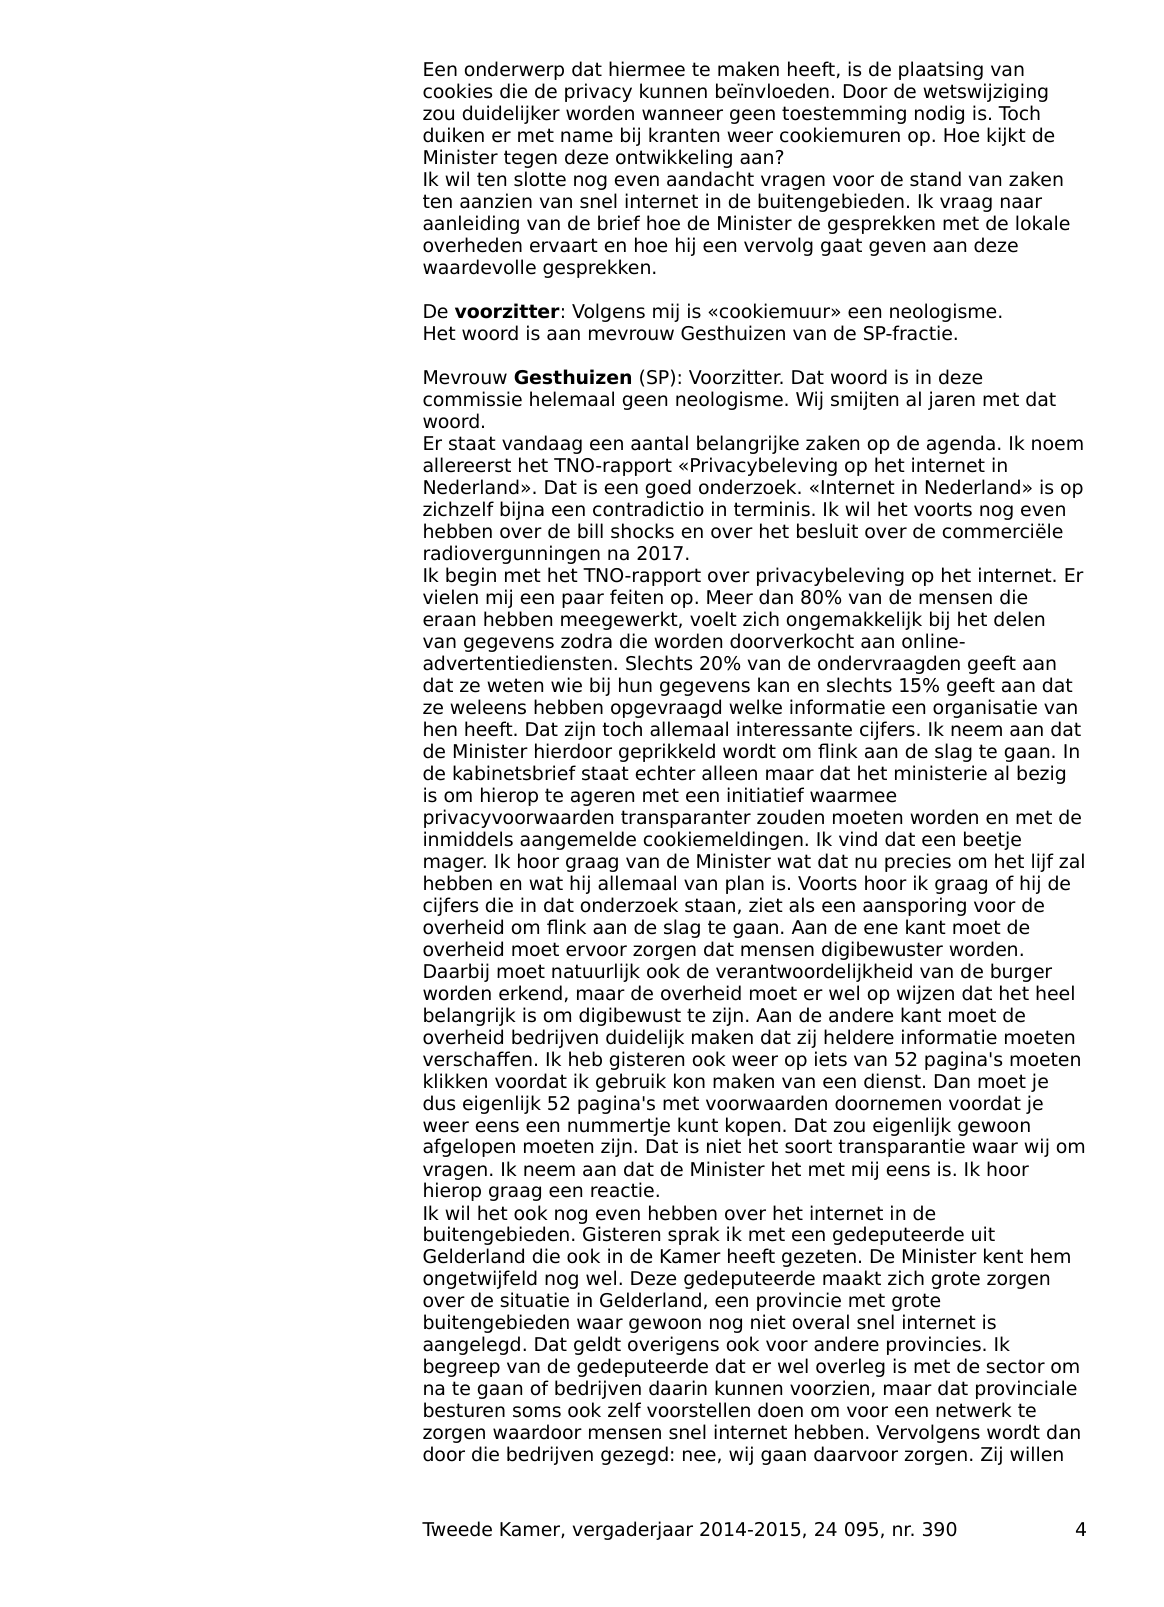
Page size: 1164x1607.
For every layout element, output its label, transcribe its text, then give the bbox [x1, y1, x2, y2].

text Een onderwerp dat hiermee te maken heeft, is de plaatsing van cookies die de privacy kunnen beïnvloeden. Door de wetswijziging zou duidelijker worden wanneer geen toestemming nodig is. Toch duiken er met name bij kranten weer cookiemuren op. Hoe kijkt de Minister tegen deze ontwikkeling aan? [422, 59, 1087, 169]
text Er staat vandaag een aantal belangrijke zaken op de agenda. Ik noem allereerst het TNO-rapport «Privacybeleving op het internet in Nederland». Dat is een goed onderzoek. «Internet in Nederland» is op zichzelf bijna een contradictio in terminis. Ik wil het voorts nog even hebben over de bill shocks en over het besluit over de commerciële radiovergunningen na 2017. [422, 433, 1087, 565]
text Het woord is aan mevrouw Gesthuizen van de SP-fractie. [422, 323, 1087, 345]
text Ik wil ten slotte nog even aandacht vragen voor de stand van zaken ten aanzien van snel internet in de buitengebieden. Ik vraag naar aanleiding van de brief hoe de Minister de gesprekken met de lokale overheden ervaart en hoe hij een vervolg gaat geven aan deze waardevolle gesprekken. [422, 169, 1087, 279]
text Ik wil het ook nog even hebben over het internet in de buitengebieden. Gisteren sprak ik met een gedeputeerde uit Gelderland die ook in de Kamer heeft gezeten. De Minister kent hem ongetwijfeld nog wel. Deze gedeputeerde maakt zich grote zorgen over de situatie in Gelderland, een provincie met grote buitengebieden waar gewoon nog niet overal snel internet is aangelegd. Dat geldt overigens ook voor andere provincies. Ik begreep van de gedeputeerde dat er wel overleg is met de sector om na te gaan of bedrijven daarin kunnen voorzien, maar dat provinciale besturen soms ook zelf voorstellen doen om voor een netwerk te zorgen waardoor mensen snel internet hebben. Vervolgens wordt dan door die bedrijven gezegd: nee, wij gaan daarvoor zorgen. Zij willen [422, 1202, 1087, 1466]
text De voorzitter: Volgens mij is «cookiemuur» een neologisme. [422, 301, 1087, 323]
text Mevrouw Gesthuizen (SP): Voorzitter. Dat woord is in deze commissie helemaal geen neologisme. Wij smijten al jaren met dat woord. [422, 367, 1087, 433]
text Ik begin met het TNO-rapport over privacybeleving op het internet. Er vielen mij een paar feiten op. Meer dan 80% van de mensen die eraan hebben meegewerkt, voelt zich ongemakkelijk bij het delen van gegevens zodra die worden doorverkocht aan online-advertentiediensten. Slechts 20% van de ondervraagden geeft aan dat ze weten wie bij hun gegevens kan en slechts 15% geeft aan dat ze weleens hebben opgevraagd welke informatie een organisatie van hen heeft. Dat zijn toch allemaal interessante cijfers. Ik neem aan dat de Minister hierdoor geprikkeld wordt om flink aan de slag te gaan. In de kabinetsbrief staat echter alleen maar dat het ministerie al bezig is om hierop te ageren met een initiatief waarmee privacyvoorwaarden transparanter zouden moeten worden en met de inmiddels aangemelde cookiemeldingen. Ik vind dat een beetje mager. Ik hoor graag van de Minister wat dat nu precies om het lijf zal hebben en wat hij allemaal van plan is. Voorts hoor ik graag of hij de cijfers die in dat onderzoek staan, ziet als een aansporing voor de overheid om flink aan de slag te gaan. Aan de ene kant moet de overheid moet ervoor zorgen dat mensen digibewuster worden. Daarbij moet natuurlijk ook de verantwoordelijkheid van de burger worden erkend, maar de overheid moet er wel op wijzen dat het heel belangrijk is om digibewust te zijn. Aan de andere kant moet de overheid bedrijven duidelijk maken dat zij heldere informatie moeten verschaffen. Ik heb gisteren ook weer op iets van 52 pagina's moeten klikken voordat ik gebruik kon maken van een dienst. Dan moet je dus eigenlijk 52 pagina's met voorwaarden doornemen voordat je weer eens een nummertje kunt kopen. Dat zou eigenlijk gewoon afgelopen moeten zijn. Dat is niet het soort transparantie waar wij om vragen. Ik neem aan dat de Minister het met mij eens is. Ik hoor hierop graag een reactie. [422, 565, 1087, 1202]
